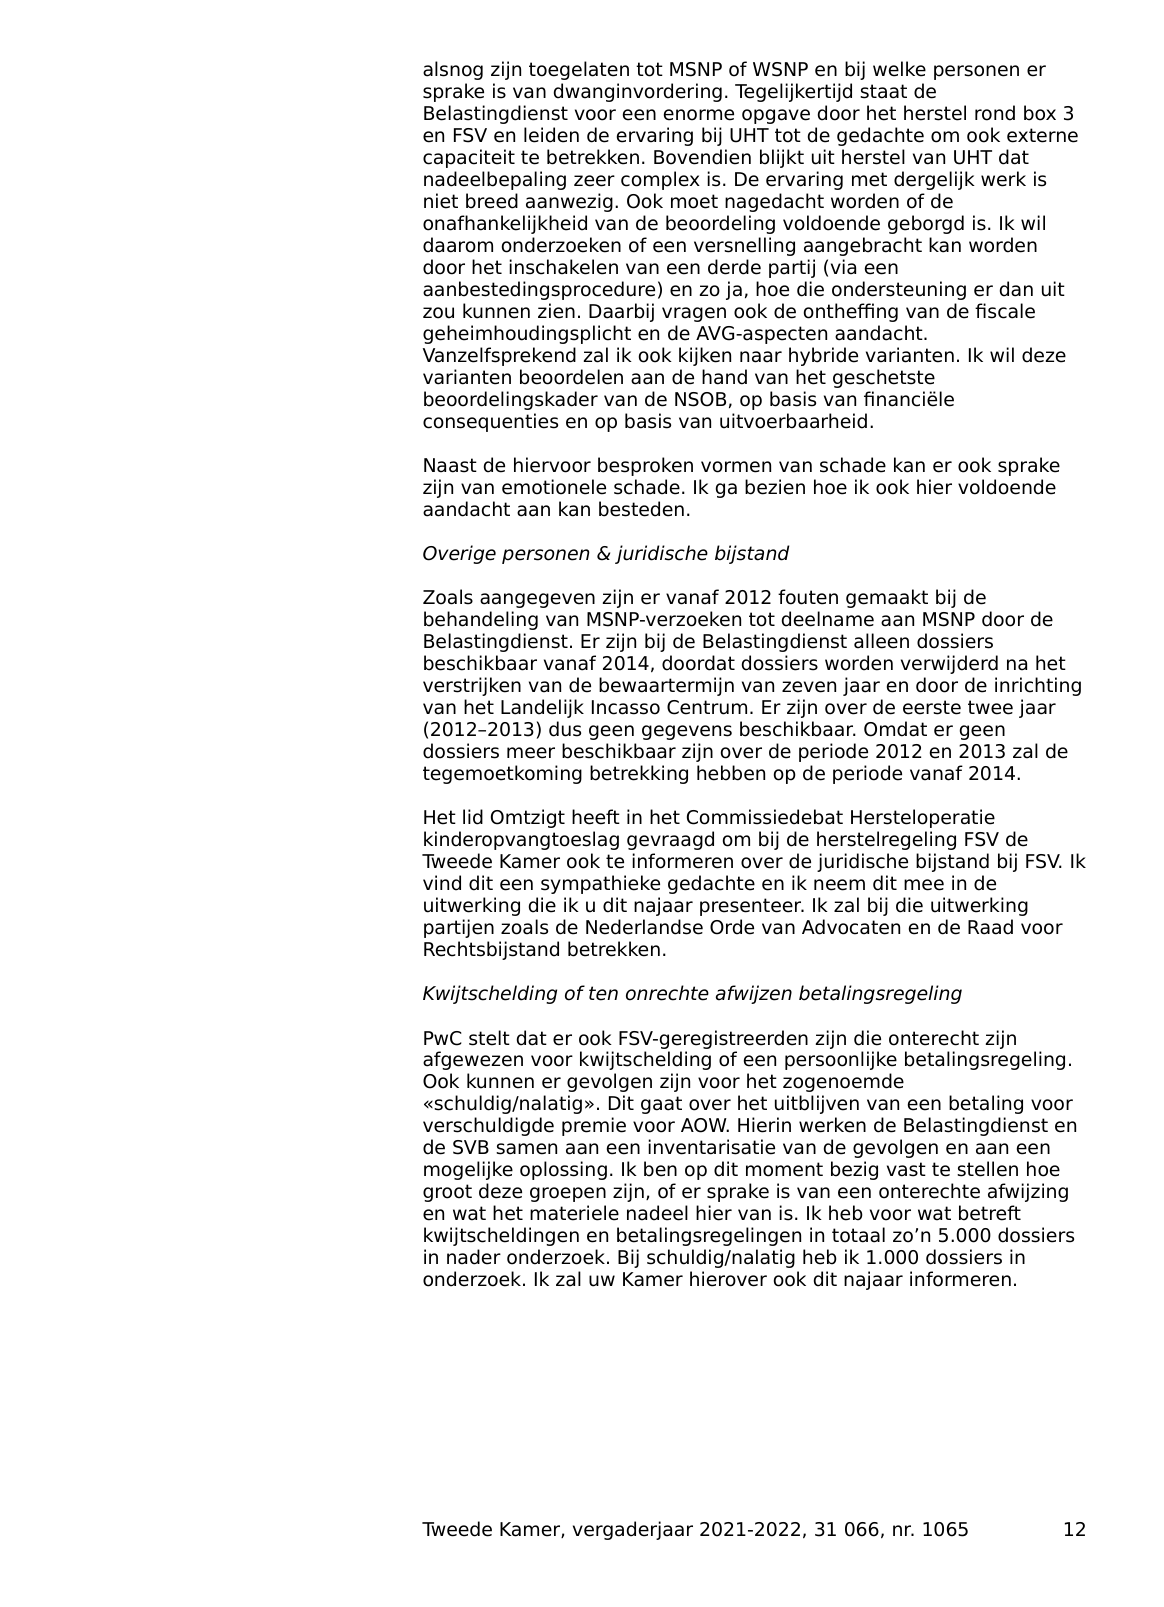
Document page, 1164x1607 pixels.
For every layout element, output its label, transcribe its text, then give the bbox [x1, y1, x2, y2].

subtitle Overige personen & juridische bijstand [422, 543, 1087, 565]
text Zoals aangegeven zijn er vanaf 2012 fouten gemaakt bij de behandeling van MSNP-verzoeken tot deelname aan MSNP door de Belastingdienst. Er zijn bij de Belastingdienst alleen dossiers beschikbaar vanaf 2014, doordat dossiers worden verwijderd na het verstrijken van de bewaartermijn van zeven jaar en door de inrichting van het Landelijk Incasso Centrum. Er zijn over de eerste twee jaar (2012–2013) dus geen gegevens beschikbaar. Omdat er geen dossiers meer beschikbaar zijn over de periode 2012 en 2013 zal de tegemoetkoming betrekking hebben op de periode vanaf 2014. [422, 587, 1087, 785]
subtitle Kwijtschelding of ten onrechte afwijzen betalingsregeling [422, 983, 1087, 1005]
text Naast de hiervoor besproken vormen van schade kan er ook sprake zijn van emotionele schade. Ik ga bezien hoe ik ook hier voldoende aandacht aan kan besteden. [422, 455, 1087, 521]
text Het lid Omtzigt heeft in het Commissiedebat Hersteloperatie kinderopvangtoeslag gevraagd om bij de herstelregeling FSV de Tweede Kamer ook te informeren over de juridische bijstand bij FSV. Ik vind dit een sympathieke gedachte en ik neem dit mee in de uitwerking die ik u dit najaar presenteer. Ik zal bij die uitwerking partijen zoals de Nederlandse Orde van Advocaten en de Raad voor Rechtsbijstand betrekken. [422, 807, 1087, 961]
text alsnog zijn toegelaten tot MSNP of WSNP en bij welke personen er sprake is van dwanginvordering. Tegelijkertijd staat de Belastingdienst voor een enorme opgave door het herstel rond box 3 en FSV en leiden de ervaring bij UHT tot de gedachte om ook externe capaciteit te betrekken. Bovendien blijkt uit herstel van UHT dat nadeelbepaling zeer complex is. De ervaring met dergelijk werk is niet breed aanwezig. Ook moet nagedacht worden of de onafhankelijkheid van de beoordeling voldoende geborgd is. Ik wil daarom onderzoeken of een versnelling aangebracht kan worden door het inschakelen van een derde partij (via een aanbestedingsprocedure) en zo ja, hoe die ondersteuning er dan uit zou kunnen zien. Daarbij vragen ook de ontheffing van de fiscale geheimhoudingsplicht en de AVG-aspecten aandacht. Vanzelfsprekend zal ik ook kijken naar hybride varianten. Ik wil deze varianten beoordelen aan de hand van het geschetste beoordelingskader van de NSOB, op basis van financiële consequenties en op basis van uitvoerbaarheid. [422, 59, 1087, 433]
text PwC stelt dat er ook FSV-geregistreerden zijn die onterecht zijn afgewezen voor kwijtschelding of een persoonlijke betalingsregeling. Ook kunnen er gevolgen zijn voor het zogenoemde «schuldig/nalatig». Dit gaat over het uitblijven van een betaling voor verschuldigde premie voor AOW. Hierin werken de Belastingdienst en de SVB samen aan een inventarisatie van de gevolgen en aan een mogelijke oplossing. Ik ben op dit moment bezig vast te stellen hoe groot deze groepen zijn, of er sprake is van een onterechte afwijzing en wat het materiele nadeel hier van is. Ik heb voor wat betreft kwijtscheldingen en betalingsregelingen in totaal zo’n 5.000 dossiers in nader onderzoek. Bij schuldig/nalatig heb ik 1.000 dossiers in onderzoek. Ik zal uw Kamer hierover ook dit najaar informeren. [422, 1027, 1087, 1291]
